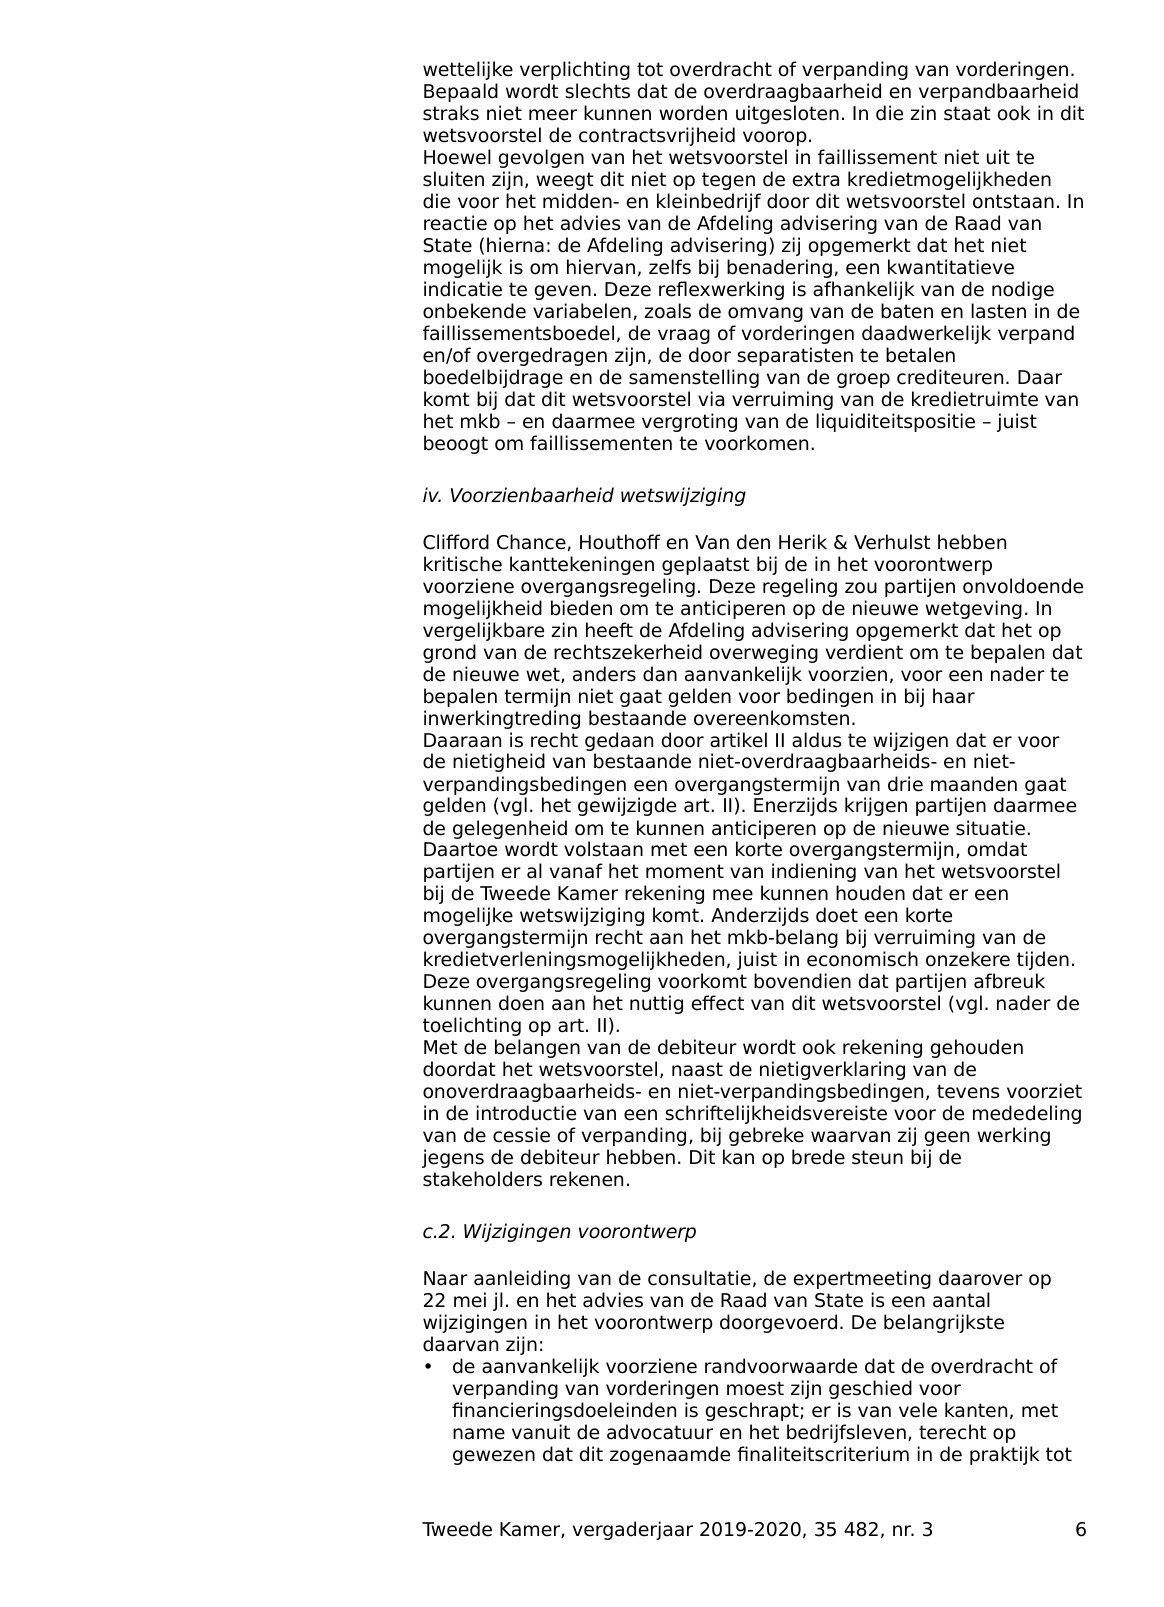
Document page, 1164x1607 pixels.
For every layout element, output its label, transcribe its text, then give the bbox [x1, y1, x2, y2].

subtitle iv. Voorzienbaarheid wetswijziging [422, 485, 1087, 507]
text wettelijke verplichting tot overdracht of verpanding van vorderingen. Bepaald wordt slechts dat de overdraagbaarheid en verpandbaarheid straks niet meer kunnen worden uitgesloten. In die zin staat ook in dit wetsvoorstel de contractsvrijheid voorop. [422, 59, 1087, 147]
text Met de belangen van de debiteur wordt ook rekening gehouden doordat het wetsvoorstel, naast de nietigverklaring van de onoverdraagbaarheids- en niet-verpandingsbedingen, tevens voorziet in de introductie van een schriftelijkheidsvereiste voor de mededeling van de cessie of verpanding, bij gebreke waarvan zij geen werking jegens de debiteur hebben. Dit kan op brede steun bij de stakeholders rekenen. [422, 1037, 1087, 1191]
text • de aanvankelijk voorziene randvoorwaarde dat de overdracht of verpanding van vorderingen moest zijn geschied voor financieringsdoeleinden is geschrapt; er is van vele kanten, met name vanuit de advocatuur en het bedrijfsleven, terecht op gewezen dat dit zogenaamde finaliteitscriterium in de praktijk tot [422, 1356, 1087, 1466]
subtitle c.2. Wijzigingen voorontwerp [422, 1221, 1087, 1243]
text Daaraan is recht gedaan door artikel II aldus te wijzigen dat er voor de nietigheid van bestaande niet-overdraagbaarheids- en niet-verpandingsbedingen een overgangstermijn van drie maanden gaat gelden (vgl. het gewijzigde art. II). Enerzijds krijgen partijen daarmee de gelegenheid om te kunnen anticiperen op de nieuwe situatie. Daartoe wordt volstaan met een korte overgangstermijn, omdat partijen er al vanaf het moment van indiening van het wetsvoorstel bij de Tweede Kamer rekening mee kunnen houden dat er een mogelijke wetswijziging komt. Anderzijds doet een korte overgangstermijn recht aan het mkb-belang bij verruiming van de kredietverleningsmogelijkheden, juist in economisch onzekere tijden. Deze overgangsregeling voorkomt bovendien dat partijen afbreuk kunnen doen aan het nuttig effect van dit wetsvoorstel (vgl. nader de toelichting op art. II). [422, 729, 1087, 1037]
text Hoewel gevolgen van het wetsvoorstel in faillissement niet uit te sluiten zijn, weegt dit niet op tegen de extra kredietmogelijkheden die voor het midden- en kleinbedrijf door dit wetsvoorstel ontstaan. In reactie op het advies van de Afdeling advisering van de Raad van State (hierna: de Afdeling advisering) zij opgemerkt dat het niet mogelijk is om hiervan, zelfs bij benadering, een kwantitatieve indicatie te geven. Deze reflexwerking is afhankelijk van de nodige onbekende variabelen, zoals de omvang van de baten en lasten in de faillissementsboedel, de vraag of vorderingen daadwerkelijk verpand en/of overgedragen zijn, de door separatisten te betalen boedelbijdrage en de samenstelling van de groep crediteuren. Daar komt bij dat dit wetsvoorstel via verruiming van de kredietruimte van het mkb – en daarmee vergroting van de liquiditeitspositie – juist beoogt om faillissementen te voorkomen. [422, 147, 1087, 455]
text Clifford Chance, Houthoff en Van den Herik & Verhulst hebben kritische kanttekeningen geplaatst bij de in het voorontwerp voorziene overgangsregeling. Deze regeling zou partijen onvoldoende mogelijkheid bieden om te anticiperen op de nieuwe wetgeving. In vergelijkbare zin heeft de Afdeling advisering opgemerkt dat het op grond van de rechtszekerheid overweging verdient om te bepalen dat de nieuwe wet, anders dan aanvankelijk voorzien, voor een nader te bepalen termijn niet gaat gelden voor bedingen in bij haar inwerkingtreding bestaande overeenkomsten. [422, 532, 1087, 729]
text Naar aanleiding van de consultatie, de expertmeeting daarover op 22 mei jl. en het advies van de Raad van State is een aantal wijzigingen in het voorontwerp doorgevoerd. De belangrijkste daarvan zijn: [422, 1268, 1087, 1356]
